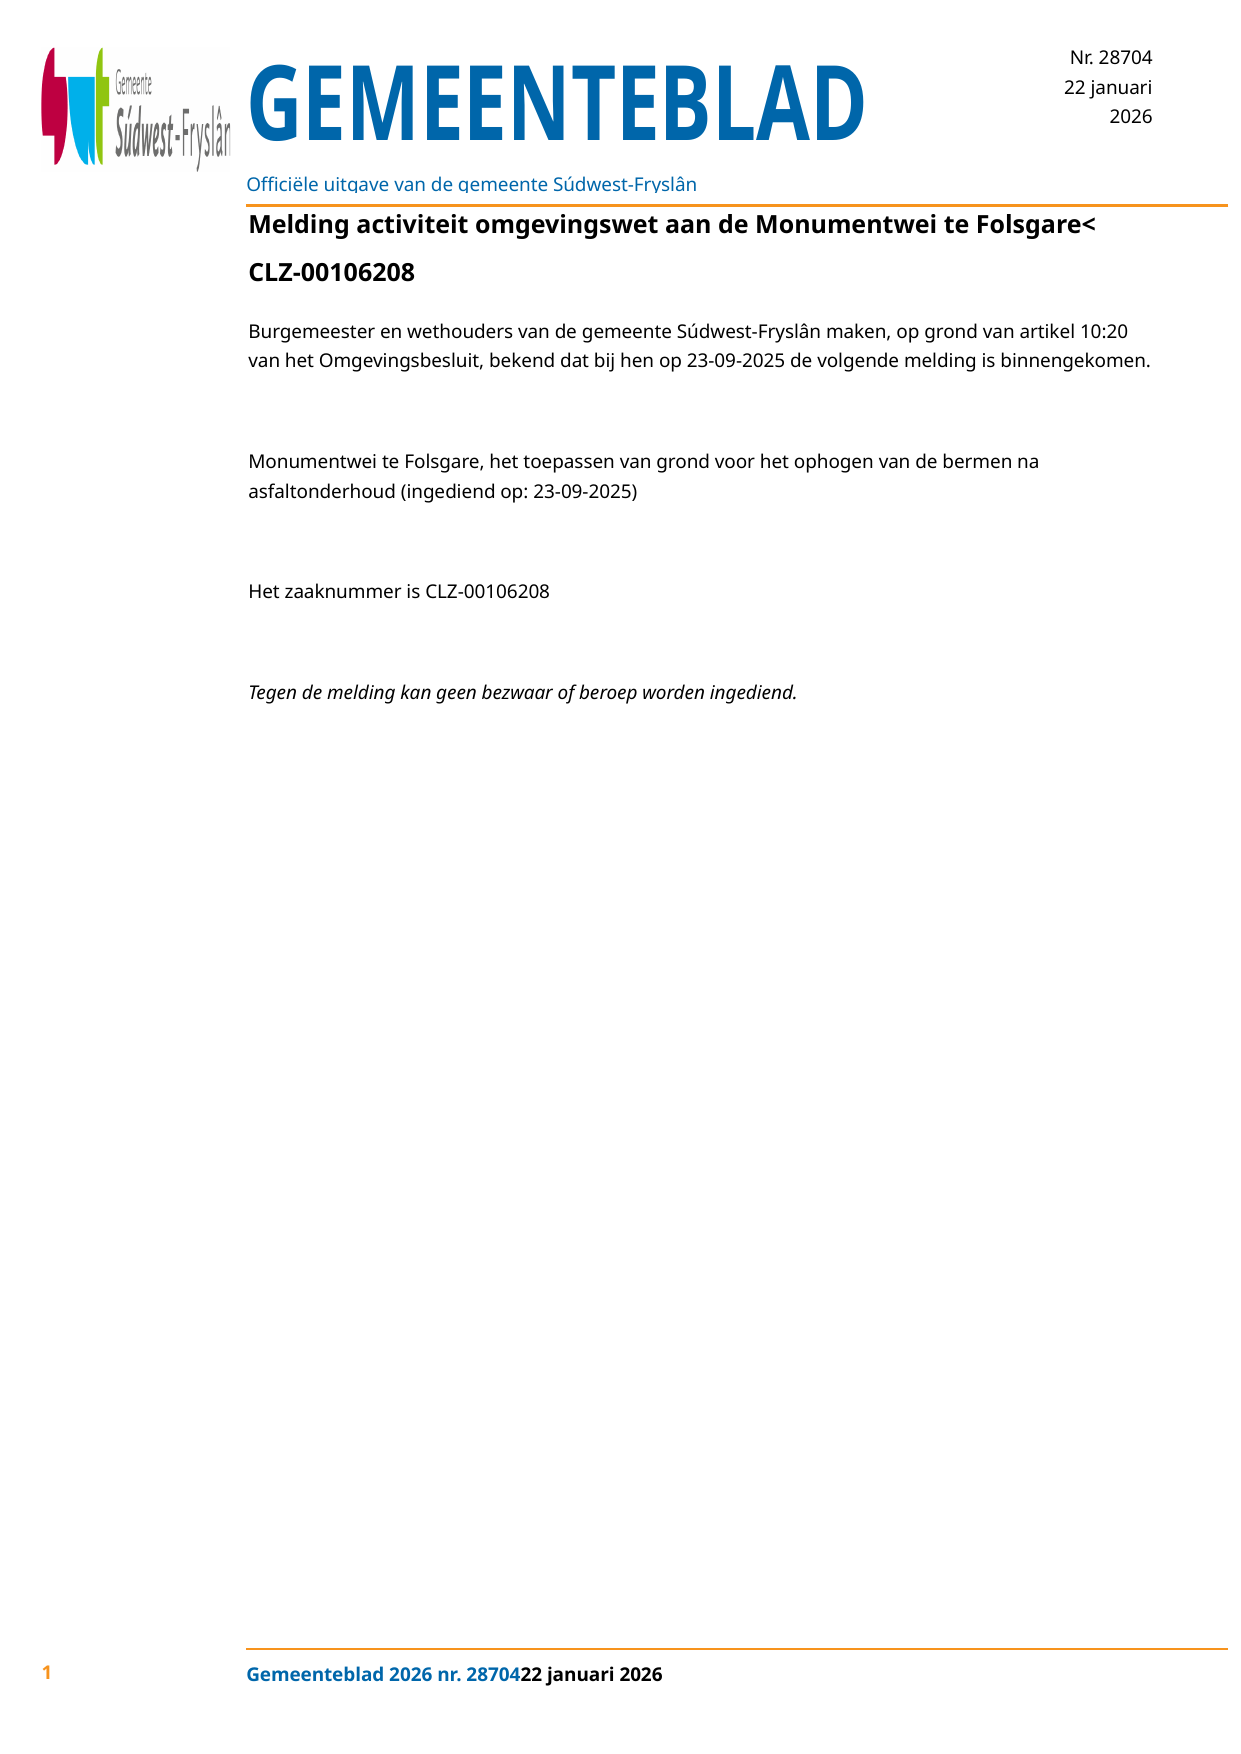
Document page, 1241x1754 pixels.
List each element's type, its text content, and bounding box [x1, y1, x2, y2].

text Het zaaknummer is CLZ-00106208 [248, 579, 1152, 604]
text Monumentwei te Folsgare, het toepassen van grond voor het ophogen van de bermen na asfaltonderhoud (ingediend op: 23-09-2025) [248, 448, 1152, 504]
picture [41, 47, 231, 172]
text Tegen de melding kan geen bezwaar of beroep worden ingediend. [248, 679, 1152, 705]
text Melding activiteit omgevingswet aan de Monumentwei te Folsgare< CLZ-00106208 [248, 207, 1152, 288]
text Burgemeester en wethouders van de gemeente Súdwest-Fryslân maken, op grond van artikel 10:20 van het Omgevingsbesluit, bekend dat bij hen op 23-09-2025 de volgende melding is binnengekomen. [248, 318, 1152, 373]
